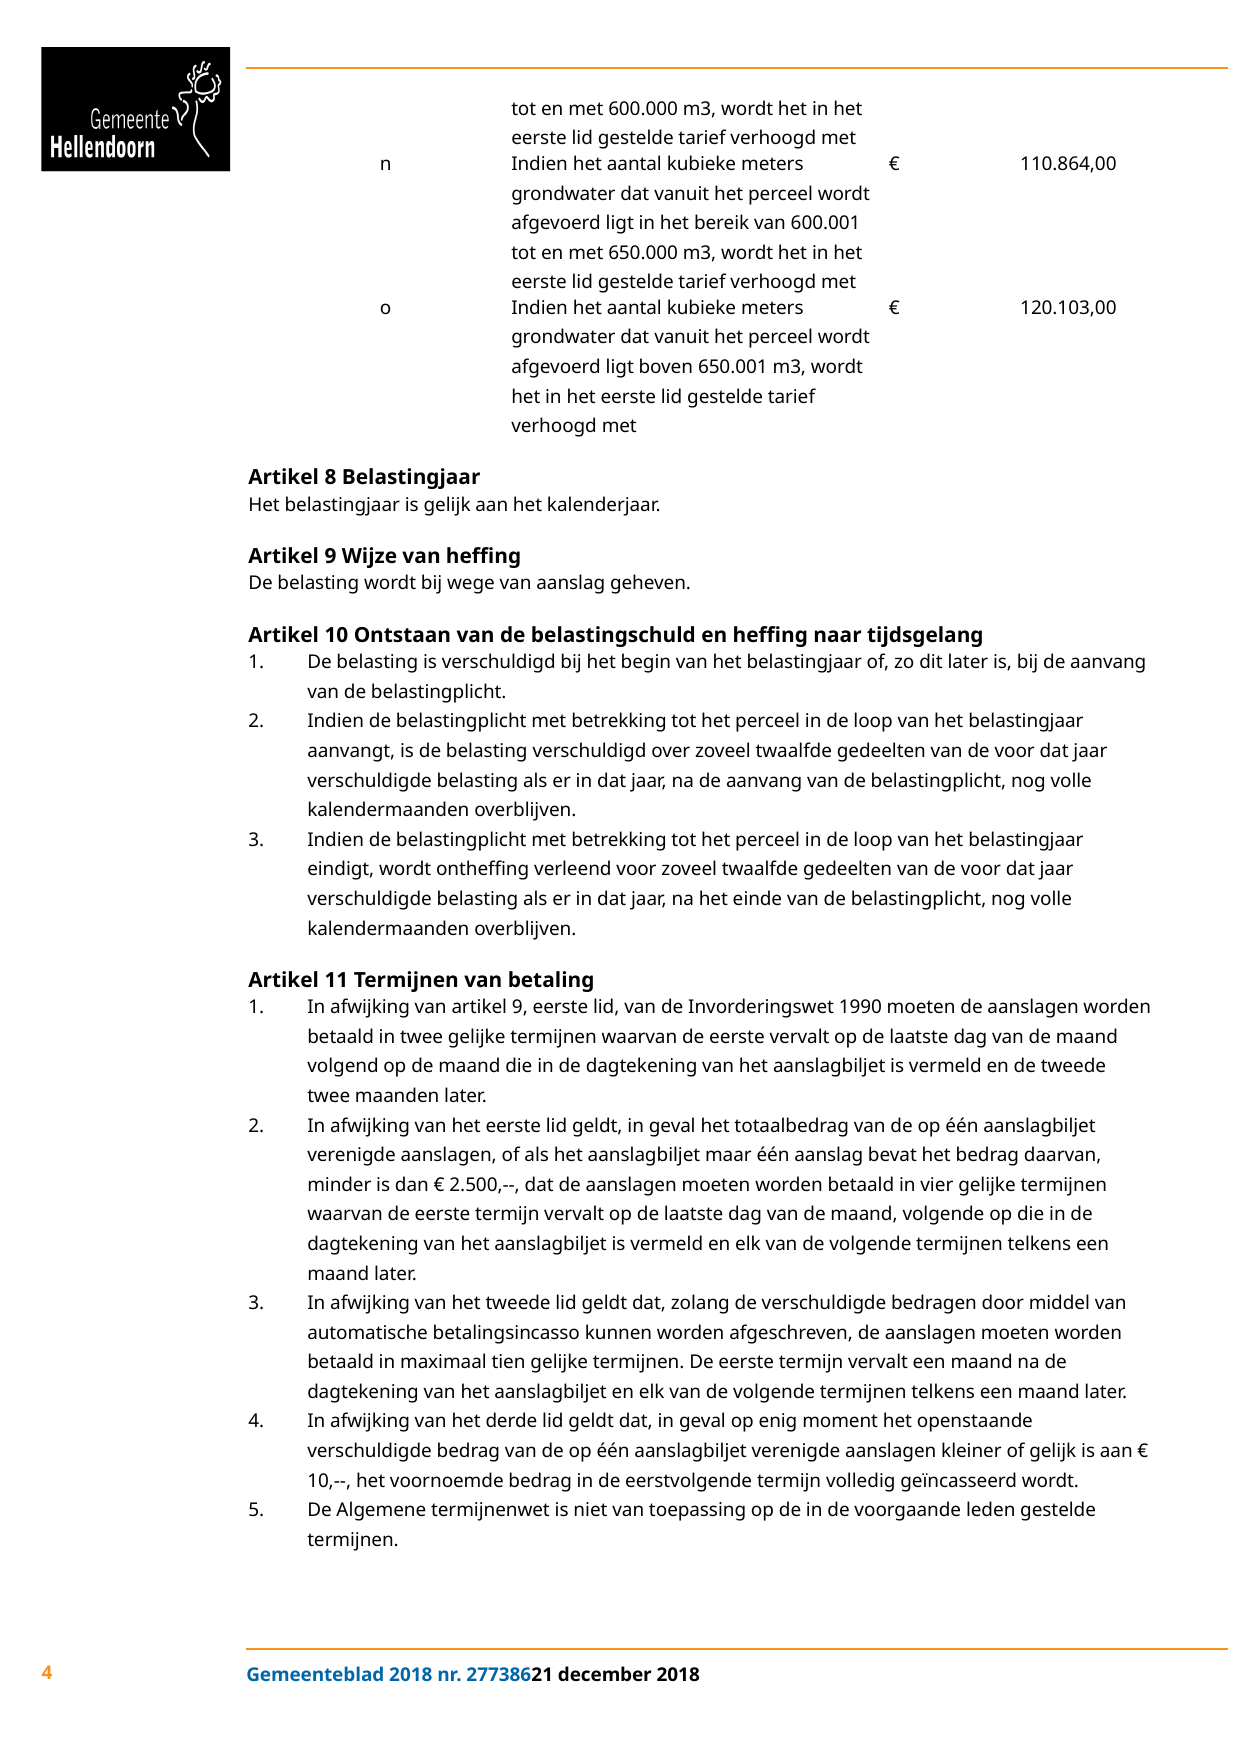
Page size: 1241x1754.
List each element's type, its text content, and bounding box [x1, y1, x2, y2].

table_cell [889, 95, 1020, 150]
text Artikel 8 Belastingjaar [248, 462, 1152, 491]
list Indien de belastingplicht met betrekking tot het perceel in de loop van het belastingjaar eindigt, wordt ontheffing verleend voor zoveel twaalfde gedeelten van de voor dat jaar verschuldigde belasting als er in dat jaar, na het einde van de belastingplicht, nog volle kalendermaanden overblijven. [248, 826, 1152, 940]
table_cell 120.103,00 [1020, 294, 1152, 438]
picture [41, 47, 231, 172]
text Artikel 11 Termijnen van betaling [248, 965, 1152, 993]
table_cell o [380, 294, 511, 438]
text Artikel 9 Wijze van heffing [248, 541, 1152, 569]
table_cell [248, 294, 379, 438]
table_cell Indien het aantal kubieke meters grondwater dat vanuit het perceel wordt afgevoerd ligt in het bereik van 600.001 tot en met 650.000 m3, wordt het in het eerste lid gestelde tarief verhoogd met [511, 150, 888, 294]
list In afwijking van het eerste lid geldt, in geval het totaalbedrag van de op één aanslagbiljet verenigde aanslagen, of als het aanslagbiljet maar één aanslag bevat het bedrag daarvan, minder is dan € 2.500,--, dat de aanslagen moeten worden betaald in vier gelijke termijnen waarvan de eerste termijn vervalt op de laatste dag van de maand, volgende op die in de dagtekening van het aanslagbiljet is vermeld en elk van de volgende termijnen telkens een maand later. [248, 1112, 1152, 1286]
table_cell Indien het aantal kubieke meters grondwater dat vanuit het perceel wordt afgevoerd ligt boven 650.001 m3, wordt het in het eerste lid gestelde tarief verhoogd met [511, 294, 888, 438]
list Indien de belastingplicht met betrekking tot het perceel in de loop van het belastingjaar aanvangt, is de belasting verschuldigd over zoveel twaalfde gedeelten van de voor dat jaar verschuldigde belasting als er in dat jaar, na de aanvang van de belastingplicht, nog volle kalendermaanden overblijven. [248, 708, 1152, 822]
table_cell [248, 150, 379, 294]
list De Algemene termijnenwet is niet van toepassing op de in de voorgaande leden gestelde termijnen. [248, 1496, 1152, 1552]
list In afwijking van het tweede lid geldt dat, zolang de verschuldigde bedragen door middel van automatische betalingsincasso kunnen worden afgeschreven, de aanslagen moeten worden betaald in maximaal tien gelijke termijnen. De eerste termijn vervalt een maand na de dagtekening van het aanslagbiljet en elk van de volgende termijnen telkens een maand later. [248, 1289, 1152, 1404]
text Het belastingjaar is gelijk aan het kalenderjaar. [248, 491, 1152, 516]
table_cell 110.864,00 [1020, 150, 1152, 294]
list De belasting is verschuldigd bij het begin van het belastingjaar of, zo dit later is, bij de aanvang van de belastingplicht. [248, 648, 1152, 704]
table_cell € [889, 294, 1020, 438]
list In afwijking van artikel 9, eerste lid, van de Invorderingswet 1990 moeten de aanslagen worden betaald in twee gelijke termijnen waarvan de eerste vervalt op de laatste dag van de maand volgend op de maand die in de dagtekening van het aanslagbiljet is vermeld en de tweede twee maanden later. [248, 993, 1152, 1108]
table_cell € [889, 150, 1020, 294]
list In afwijking van het derde lid geldt dat, in geval op enig moment het openstaande verschuldigde bedrag van de op één aanslagbiljet verenigde aanslagen kleiner of gelijk is aan € 10,--, het voornoemde bedrag in de eerstvolgende termijn volledig geïncasseerd wordt. [248, 1408, 1152, 1493]
text Artikel 10 Ontstaan van de belastingschuld en heffing naar tijdsgelang [248, 620, 1152, 648]
table_cell tot en met 600.000 m3, wordt het in het eerste lid gestelde tarief verhoogd met [511, 95, 888, 150]
table_cell [380, 95, 511, 150]
text De belasting wordt bij wege van aanslag geheven. [248, 569, 1152, 595]
table_cell [1020, 95, 1152, 150]
table_cell [248, 95, 379, 150]
table_cell n [380, 150, 511, 294]
